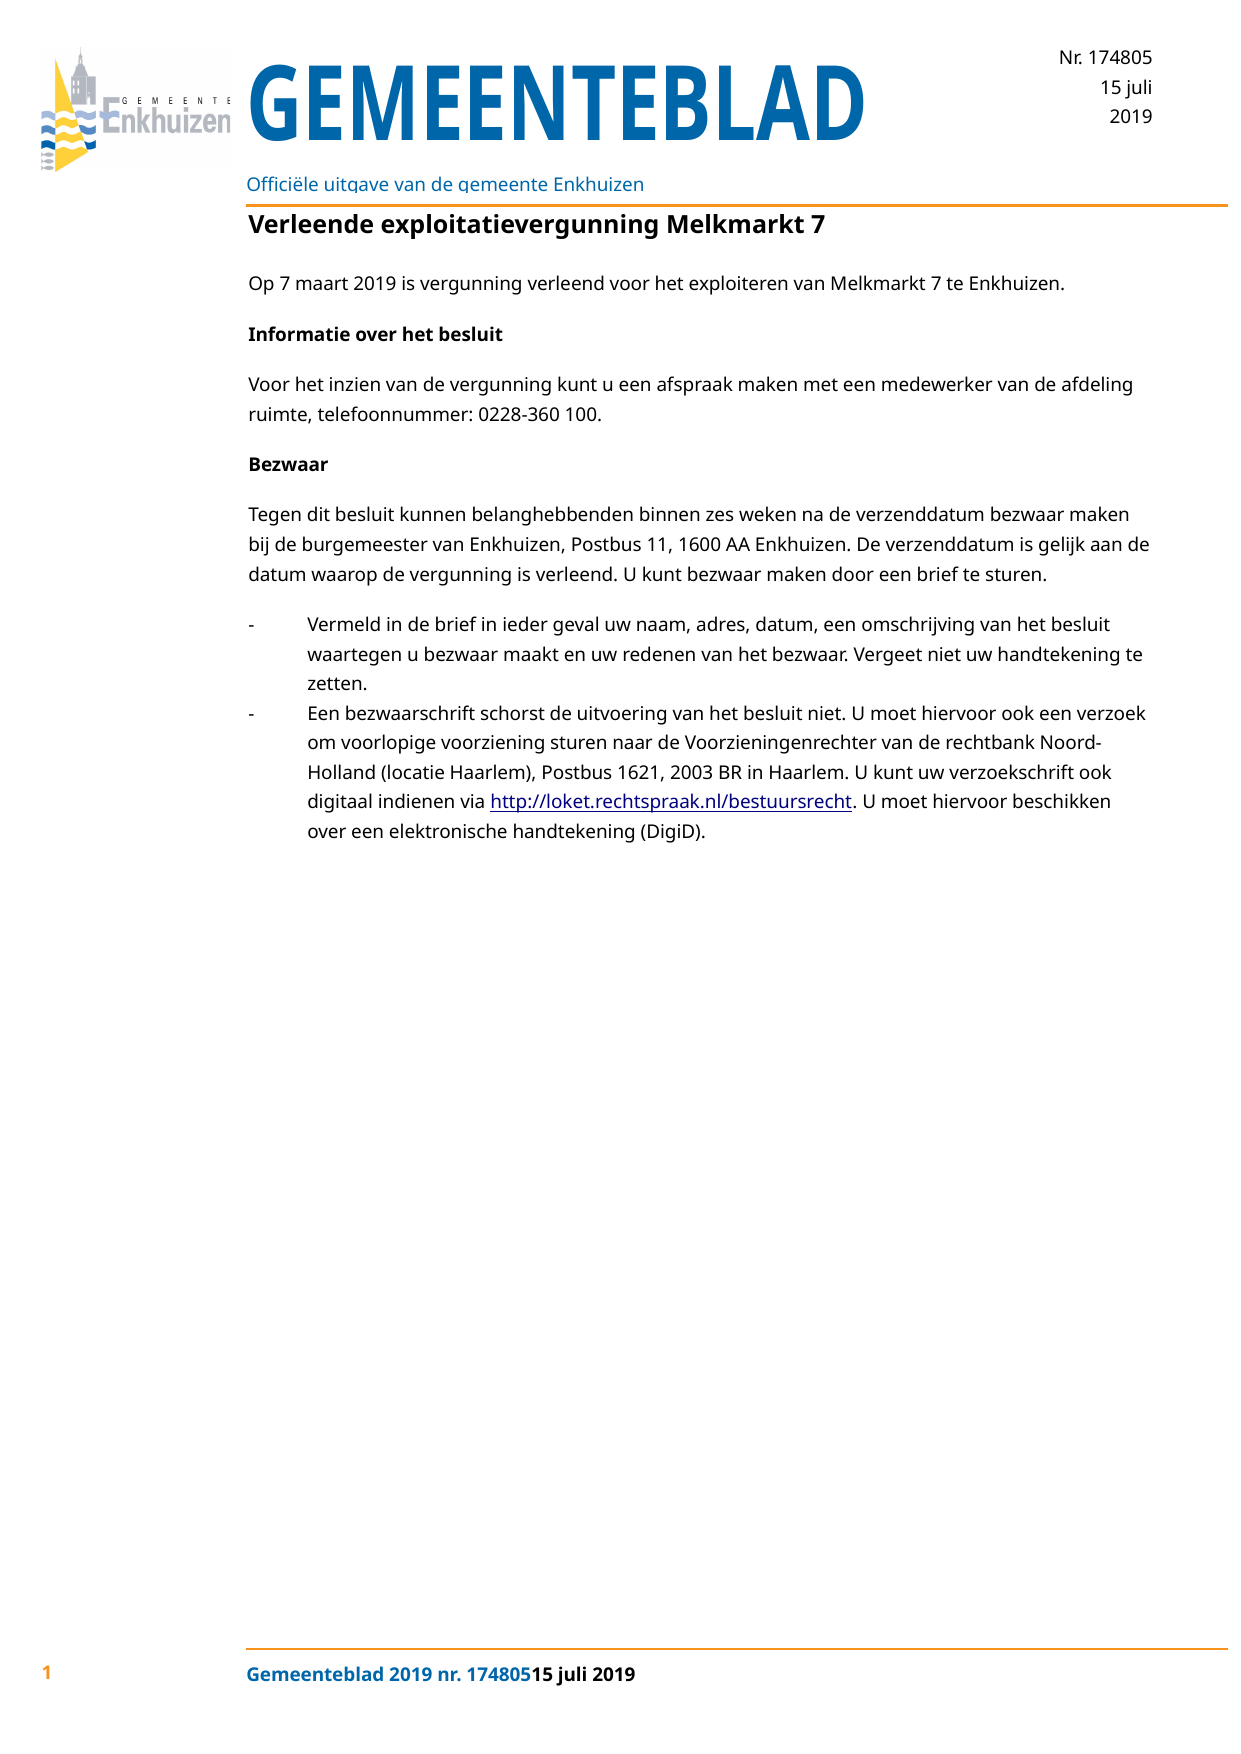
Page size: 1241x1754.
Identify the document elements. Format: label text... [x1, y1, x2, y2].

text Bezwaar [248, 451, 1152, 477]
text Voor het inzien van de vergunning kunt u een afspraak maken met een medewerker van de afdeling ruimte, telefoonnummer: 0228-360 100. [248, 371, 1152, 426]
list Vermeld in de brief in ieder geval uw naam, adres, datum, een omschrijving van het besluit waartegen u bezwaar maakt en uw redenen van het bezwaar. Vergeet niet uw handtekening te zetten. [248, 611, 1152, 696]
text Tegen dit besluit kunnen belanghebbenden binnen zes weken na de verzenddatum bezwaar maken bij de burgemeester van Enkhuizen, Postbus 11, 1600 AA Enkhuizen. De verzenddatum is gelijk aan de datum waarop de vergunning is verleend. U kunt bezwaar maken door een brief te sturen. [248, 502, 1152, 586]
list Een bezwaarschrift schorst de uitvoering van het besluit niet. U moet hiervoor ook een verzoek om voorlopige voorziening sturen naar de Voorzieningenrechter van de rechtbank Noord-Holland (locatie Haarlem), Postbus 1621, 2003 BR in Haarlem. U kunt uw verzoekschrift ook digitaal indienen via http://loket.rechtspraak.nl/bestuursrecht. U moet hiervoor beschikken over een elektronische handtekening (DigiD). [248, 700, 1152, 844]
text Verleende exploitatievergunning Melkmarkt 7 [248, 207, 1152, 241]
text Informatie over het besluit [248, 321, 1152, 346]
picture [41, 47, 231, 172]
text Op 7 maart 2019 is vergunning verleend voor het exploiteren van Melkmarkt 7 te Enkhuizen. [248, 270, 1152, 296]
